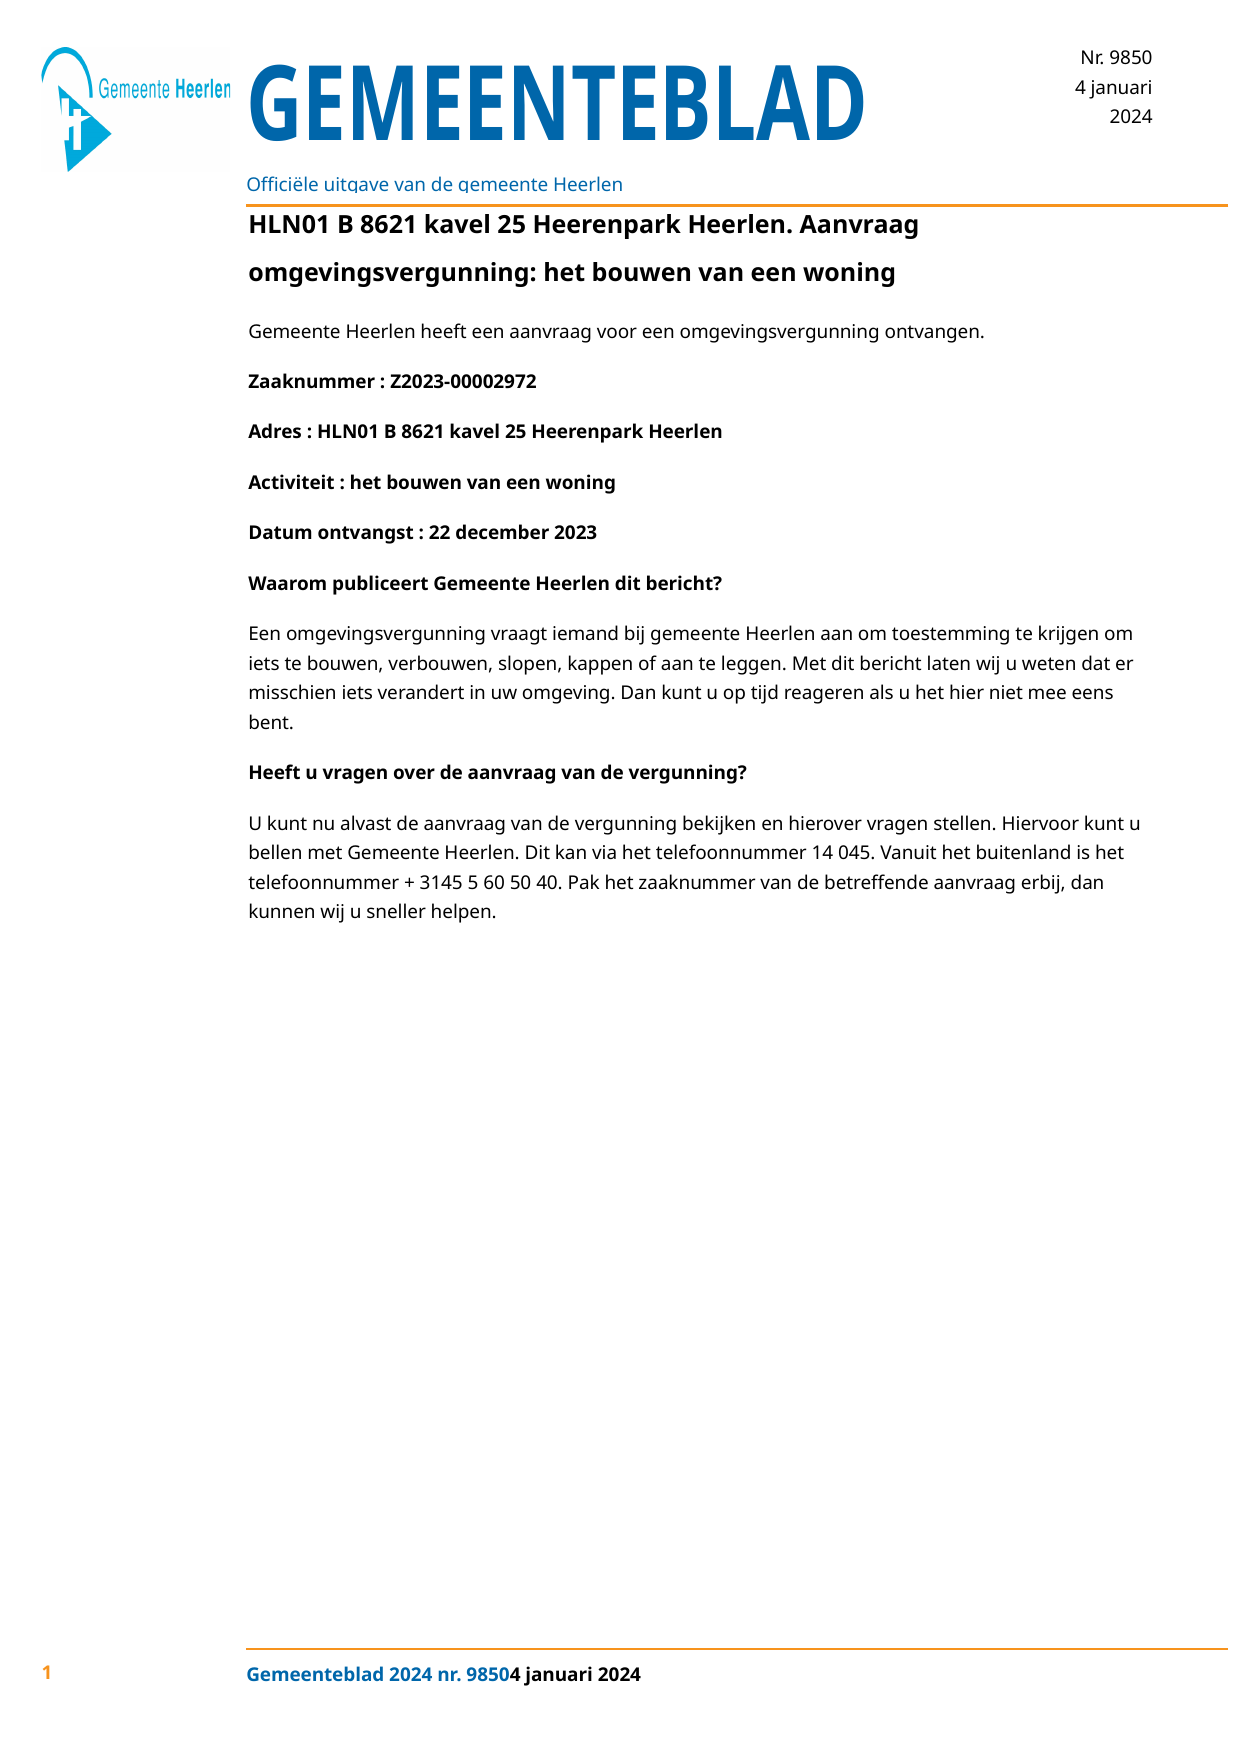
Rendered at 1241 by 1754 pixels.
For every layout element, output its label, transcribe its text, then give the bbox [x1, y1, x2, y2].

text Adres : HLN01 B 8621 kavel 25 Heerenpark Heerlen [248, 419, 1152, 444]
text Zaaknummer : Z2023-00002972 [248, 368, 1152, 394]
text HLN01 B 8621 kavel 25 Heerenpark Heerlen. Aanvraag omgevingsvergunning: het bouwen van een woning [248, 207, 1152, 288]
text Waarom publiceert Gemeente Heerlen dit bericht? [248, 570, 1152, 596]
text U kunt nu alvast de aanvraag van de vergunning bekijken en hierover vragen stellen. Hiervoor kunt u bellen met Gemeente Heerlen. Dit kan via het telefoonnummer 14 045. Vanuit het buitenland is het telefoonnummer + 3145 5 60 50 40. Pak het zaaknummer van de betreffende aanvraag erbij, dan kunnen wij u sneller helpen. [248, 810, 1152, 924]
picture [41, 47, 231, 172]
picture [41, 47, 59, 70]
text Een omgevingsvergunning vraagt iemand bij gemeente Heerlen aan om toestemming te krijgen om iets te bouwen, verbouwen, slopen, kappen of aan te leggen. Met dit bericht laten wij u weten dat er misschien iets verandert in uw omgeving. Dan kunt u op tijd reageren als u het hier niet mee eens bent. [248, 620, 1152, 735]
text Datum ontvangst : 22 december 2023 [248, 519, 1152, 545]
text Activiteit : het bouwen van een woning [248, 469, 1152, 495]
text Heeft u vragen over de aanvraag van de vergunning? [248, 759, 1152, 785]
text Gemeente Heerlen heeft een aanvraag voor een omgevingsvergunning ontvangen. [248, 318, 1152, 344]
